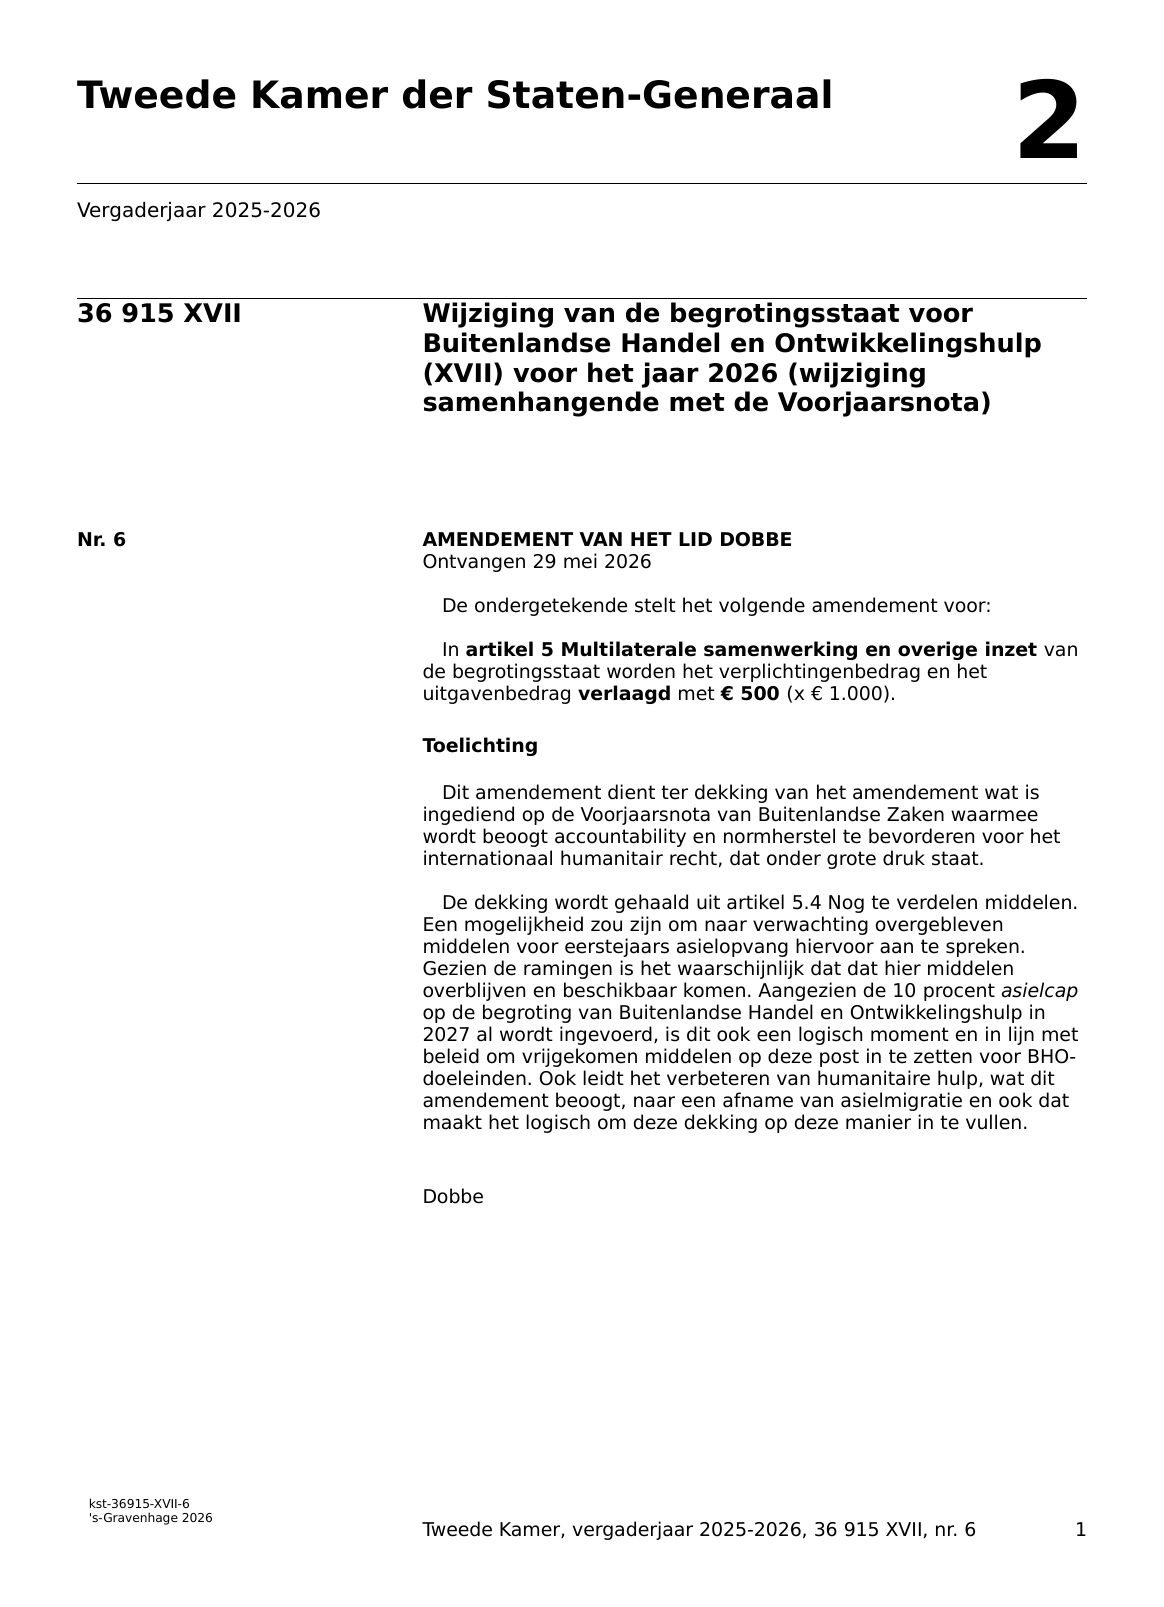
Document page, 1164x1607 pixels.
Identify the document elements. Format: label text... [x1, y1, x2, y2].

text In artikel 5 Multilaterale samenwerking en overige inzet van de begrotingsstaat worden het verplichtingenbedrag en het uitgavenbedrag verlaagd met € 500 (x € 1.000). [422, 639, 1087, 705]
text De ondergetekende stelt het volgende amendement voor: [422, 595, 1087, 617]
subtitle Toelichting [422, 735, 1087, 757]
subtitle 36 915 XVII Wijziging van de begrotingsstaat voor Buitenlandse Handel en Ontwikkelingshulp (XVII) voor het jaar 2026 (wijziging samenhangende met de Voorjaarsnota) [77, 299, 1087, 418]
table_header Tweede Kamer der Staten-Generaal [77, 59, 886, 183]
subtitle Nr. 6 AMENDEMENT VAN HET LID DOBBE [77, 529, 1087, 551]
text kst-36915-XVII-6 [88, 1497, 323, 1511]
text Dit amendement dient ter dekking van het amendement wat is ingediend op de Voorjaarsnota van Buitenlandse Zaken waarmee wordt beoogt accountability en normherstel te bevorderen voor het internationaal humanitair recht, dat onder grote druk staat. [422, 782, 1087, 870]
table_cell Vergaderjaar 2025-2026 [77, 184, 1087, 298]
text 's-Gravenhage 2026 [88, 1511, 323, 1525]
text Dobbe [422, 1164, 1087, 1208]
text Ontvangen 29 mei 2026 [422, 551, 1087, 573]
text De dekking wordt gehaald uit artikel 5.4 Nog te verdelen middelen. Een mogelijkheid zou zijn om naar verwachting overgebleven middelen voor eerstejaars asielopvang hiervoor aan te spreken. Gezien de ramingen is het waarschijnlijk dat dat hier middelen overblijven en beschikbaar komen. Aangezien de 10 procent asielcap op de begroting van Buitenlandse Handel en Ontwikkelingshulp in 2027 al wordt ingevoerd, is dit ook een logisch moment en in lijn met beleid om vrijgekomen middelen op deze post in te zetten voor BHO-doeleinden. Ook leidt het verbeteren van humanitaire hulp, wat dit amendement beoogt, naar een afname van asielmigratie en ook dat maakt het logisch om deze dekking op deze manier in te vullen. [422, 892, 1087, 1134]
table_header 2 [886, 59, 1087, 183]
